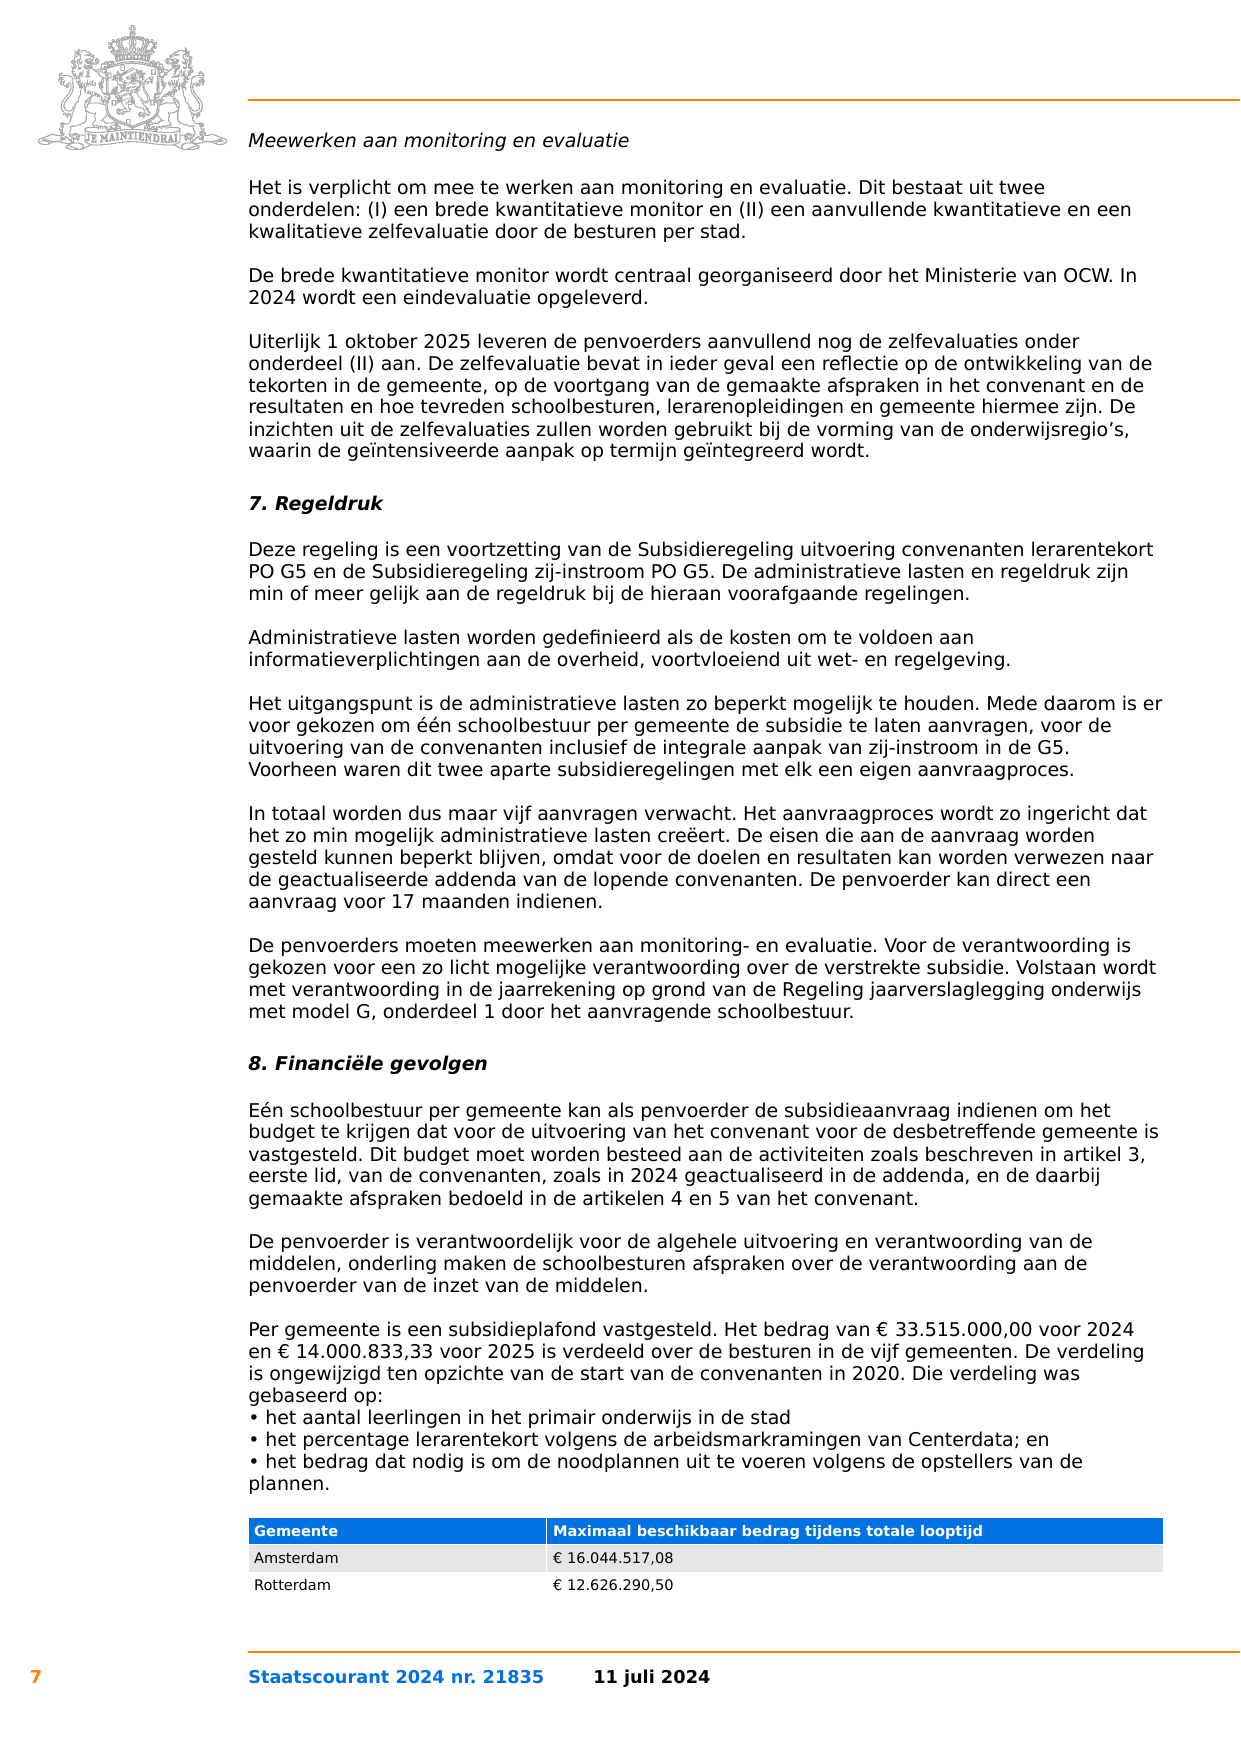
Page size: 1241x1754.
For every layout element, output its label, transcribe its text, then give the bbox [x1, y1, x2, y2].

text Uiterlijk 1 oktober 2025 leveren de penvoerders aanvullend nog de zelfevaluaties onder onderdeel (II) aan. De zelfevaluatie bevat in ieder geval een reflectie op de ontwikkeling van de tekorten in de gemeente, op de voortgang van de gemaakte afspraken in het convenant en de resultaten en hoe tevreden schoolbesturen, lerarenopleidingen en gemeente hiermee zijn. De inzichten uit de zelfevaluaties zullen worden gebruikt bij de vorming van de onderwijsregio’s, waarin de geïntensiveerde aanpak op termijn geïntegreerd wordt. [248, 331, 1163, 462]
picture [38, 25, 227, 150]
text Deze regeling is een voortzetting van de Subsidieregeling uitvoering convenanten lerarentekort PO G5 en de Subsidieregeling zij-instroom PO G5. De administratieve lasten en regeldruk zijn min of meer gelijk aan de regeldruk bij de hieraan voorafgaande regelingen. [248, 539, 1163, 605]
text De brede kwantitatieve monitor wordt centraal georganiseerd door het Ministerie van OCW. In 2024 wordt een eindevaluatie opgeleverd. [248, 265, 1163, 309]
table_header Maximaal beschikbaar bedrag tijdens totale looptijd [547, 1518, 1163, 1544]
table_header Gemeente [249, 1518, 546, 1544]
subtitle 7. Regeldruk [248, 492, 1163, 514]
text • het percentage lerarentekort volgens de arbeidsmarkramingen van Centerdata; en [248, 1429, 1163, 1451]
text • het bedrag dat nodig is om de noodplannen uit te voeren volgens de opstellers van de plannen. [248, 1451, 1163, 1495]
text Het is verplicht om mee te werken aan monitoring en evaluatie. Dit bestaat uit twee onderdelen: (I) een brede kwantitatieve monitor en (II) een aanvullende kwantitatieve en een kwalitatieve zelfevaluatie door de besturen per stad. [248, 177, 1163, 243]
subtitle Meewerken aan monitoring en evaluatie [248, 130, 1163, 152]
text Eén schoolbestuur per gemeente kan als penvoerder de subsidieaanvraag indienen om het budget te krijgen dat voor de uitvoering van het convenant voor de desbetreffende gemeente is vastgesteld. Dit budget moet worden besteed aan de activiteiten zoals beschreven in artikel 3, eerste lid, van de convenanten, zoals in 2024 geactualiseerd in de addenda, en de daarbij gemaakte afspraken bedoeld in de artikelen 4 en 5 van het convenant. [248, 1099, 1163, 1209]
subtitle 8. Financiële gevolgen [248, 1052, 1163, 1074]
text De penvoerders moeten meewerken aan monitoring- en evaluatie. Voor de verantwoording is gekozen voor een zo licht mogelijke verantwoording over de verstrekte subsidie. Volstaan wordt met verantwoording in de jaarrekening op grond van de Regeling jaarverslaglegging onderwijs met model G, onderdeel 1 door het aanvragende schoolbestuur. [248, 934, 1163, 1022]
text Het uitgangspunt is de administratieve lasten zo beperkt mogelijk te houden. Mede daarom is er voor gekozen om één schoolbestuur per gemeente de subsidie te laten aanvragen, voor de uitvoering van de convenanten inclusief de integrale aanpak van zij-instroom in de G5. Voorheen waren dit twee aparte subsidieregelingen met elk een eigen aanvraagproces. [248, 693, 1163, 781]
table_cell Rotterdam [249, 1573, 546, 1599]
text • het aantal leerlingen in het primair onderwijs in de stad [248, 1407, 1163, 1429]
text In totaal worden dus maar vijf aanvragen verwacht. Het aanvraagproces wordt zo ingericht dat het zo min mogelijk administratieve lasten creëert. De eisen die aan de aanvraag worden gesteld kunnen beperkt blijven, omdat voor de doelen en resultaten kan worden verwezen naar de geactualiseerde addenda van de lopende convenanten. De penvoerder kan direct een aanvraag voor 17 maanden indienen. [248, 803, 1163, 913]
text Administratieve lasten worden gedefinieerd als de kosten om te voldoen aan informatieverplichtingen aan de overheid, voortvloeiend uit wet- en regelgeving. [248, 627, 1163, 671]
text De penvoerder is verantwoordelijk voor de algehele uitvoering en verantwoording van de middelen, onderling maken de schoolbesturen afspraken over de verantwoording aan de penvoerder van de inzet van de middelen. [248, 1231, 1163, 1297]
table_cell Amsterdam [249, 1545, 546, 1572]
text Per gemeente is een subsidieplafond vastgesteld. Het bedrag van € 33.515.000,00 voor 2024 en € 14.000.833,33 voor 2025 is verdeeld over de besturen in de vijf gemeenten. De verdeling is ongewijzigd ten opzichte van de start van de convenanten in 2020. Die verdeling was gebaseerd op: [248, 1319, 1163, 1407]
table_cell € 12.626.290,50 [547, 1573, 1163, 1599]
table_cell € 16.044.517,08 [547, 1545, 1163, 1572]
